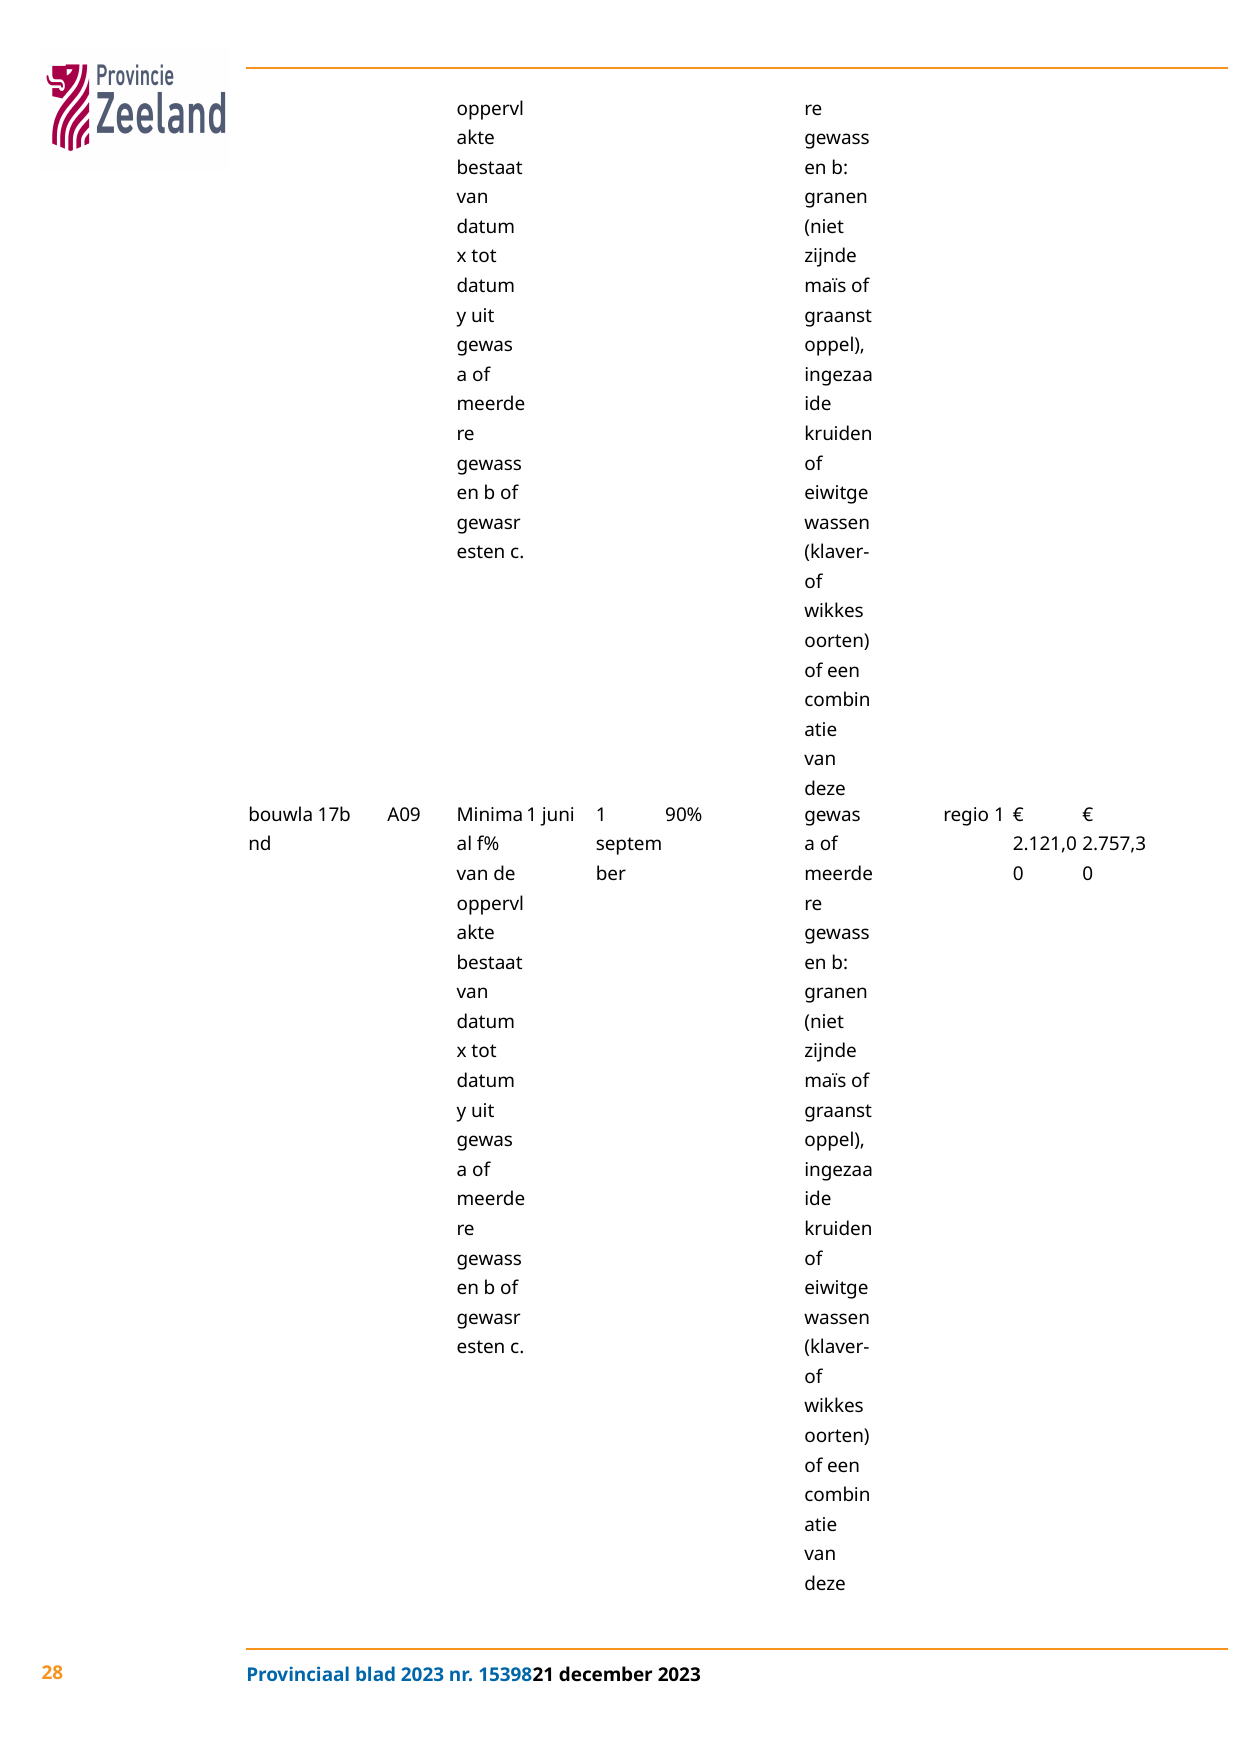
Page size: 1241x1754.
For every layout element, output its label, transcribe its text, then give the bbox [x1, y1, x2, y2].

table_cell 90% [665, 801, 734, 1596]
table_cell [943, 95, 1013, 801]
table_cell re gewassen b: granen (niet zijnde maïs of graanstoppel), ingezaaide kruiden of eiwitgewassen (klaver- of wikkesoorten) of een combinatie van deze [804, 95, 873, 801]
table_cell € 2.121,00 [1013, 801, 1082, 1596]
table_cell [735, 801, 804, 1596]
table_cell [1082, 95, 1152, 801]
table_cell 17b [318, 801, 387, 1596]
table_cell oppervlakte bestaat van datum x tot datum y uit gewas a of meerdere gewassen b of gewasresten c. [456, 95, 526, 801]
table_cell [665, 95, 734, 801]
picture [41, 47, 231, 172]
table_cell [318, 95, 387, 801]
table_cell [735, 95, 804, 801]
table_cell regio 1 [943, 801, 1013, 1596]
table_cell 1 juni [526, 801, 596, 1596]
table_cell [526, 95, 596, 801]
table_cell [1013, 95, 1082, 801]
table_cell [387, 95, 456, 801]
table_cell 1 september [596, 801, 665, 1596]
table_cell gewas a of meerdere gewassen b: granen (niet zijnde maïs of graanstoppel), ingezaaide kruiden of eiwitgewassen (klaver- of wikkesoorten) of een combinatie van deze [804, 801, 873, 1596]
table_cell [596, 95, 665, 801]
table_cell [874, 801, 943, 1596]
table_cell bouwland [248, 801, 317, 1596]
table_cell [248, 95, 317, 801]
table_cell € 2.757,30 [1082, 801, 1152, 1596]
table_cell Minimaal f% van de oppervlakte bestaat van datum x tot datum y uit gewas a of meerdere gewassen b of gewasresten c. [456, 801, 526, 1596]
table_cell [874, 95, 943, 801]
table_cell A09 [387, 801, 456, 1596]
